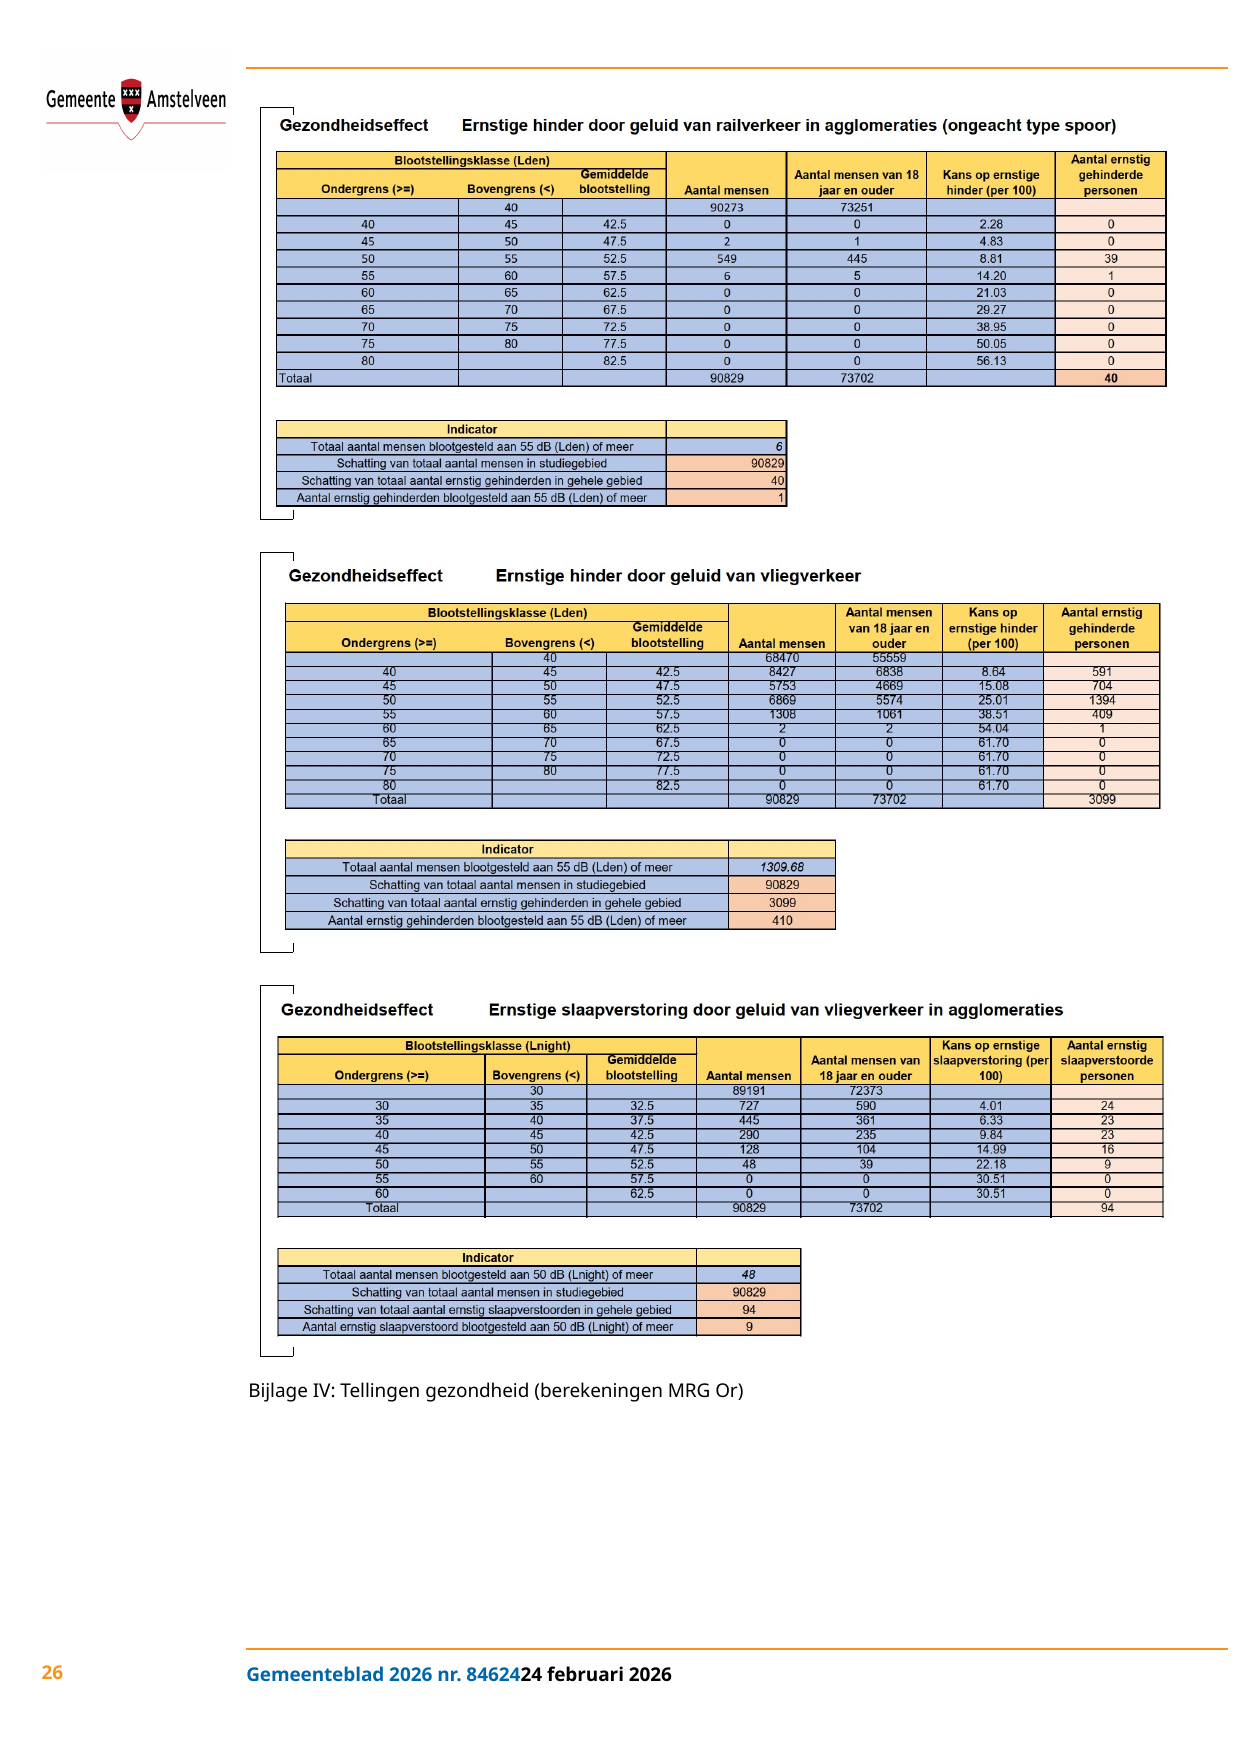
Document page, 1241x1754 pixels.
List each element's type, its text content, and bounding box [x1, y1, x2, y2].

picture [268, 115, 1173, 510]
picture [268, 994, 1173, 1347]
picture [268, 561, 1173, 943]
text Bijlage IV: Tellingen gezondheid (berekeningen MRG Or) [248, 1377, 1152, 1403]
picture [41, 47, 231, 172]
